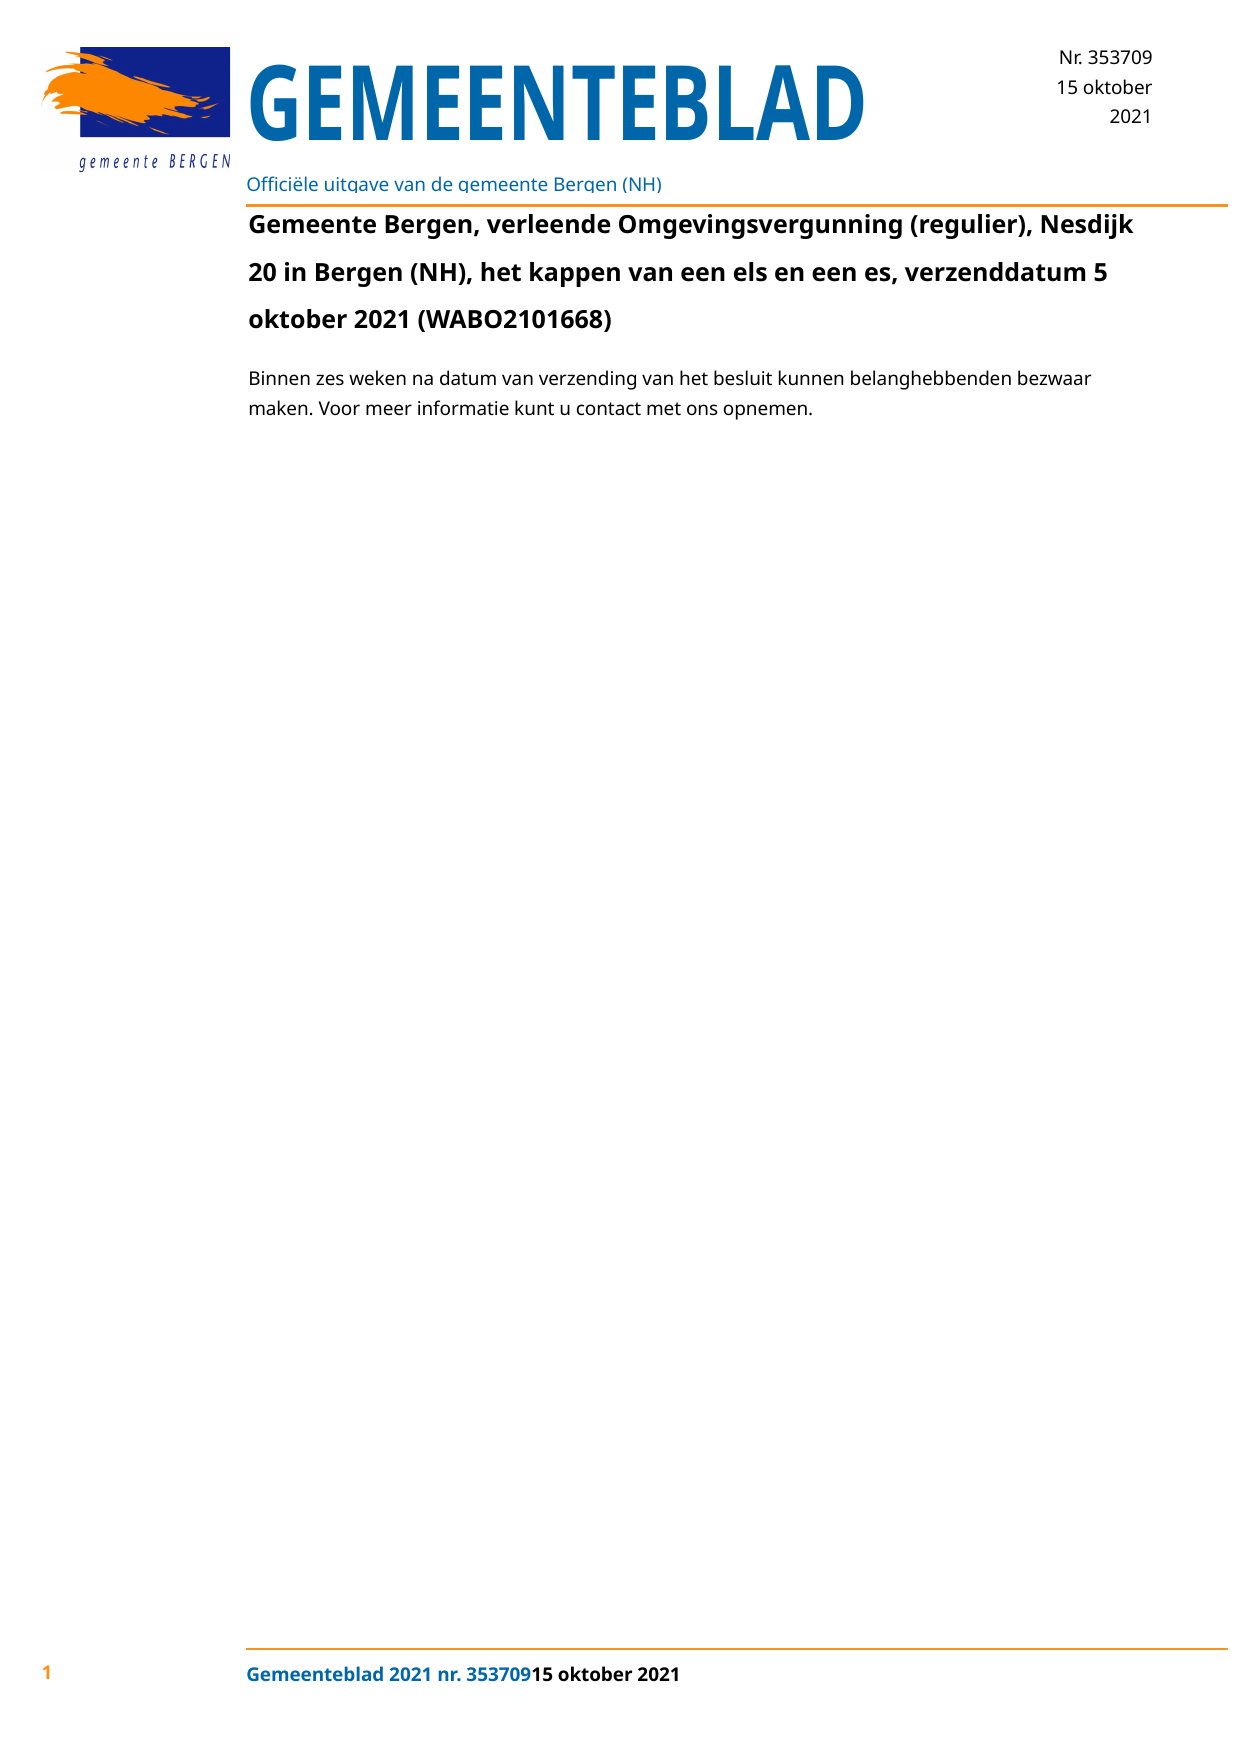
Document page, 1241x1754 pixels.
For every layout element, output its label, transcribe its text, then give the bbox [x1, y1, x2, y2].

text Gemeente Bergen, verleende Omgevingsvergunning (regulier), Nesdijk 20 in Bergen (NH), het kappen van een els en een es, verzenddatum 5 oktober 2021 (WABO2101668) [248, 207, 1152, 336]
picture [41, 47, 231, 172]
text Binnen zes weken na datum van verzending van het besluit kunnen belanghebbenden bezwaar maken. Voor meer informatie kunt u contact met ons opnemen. [248, 366, 1152, 421]
